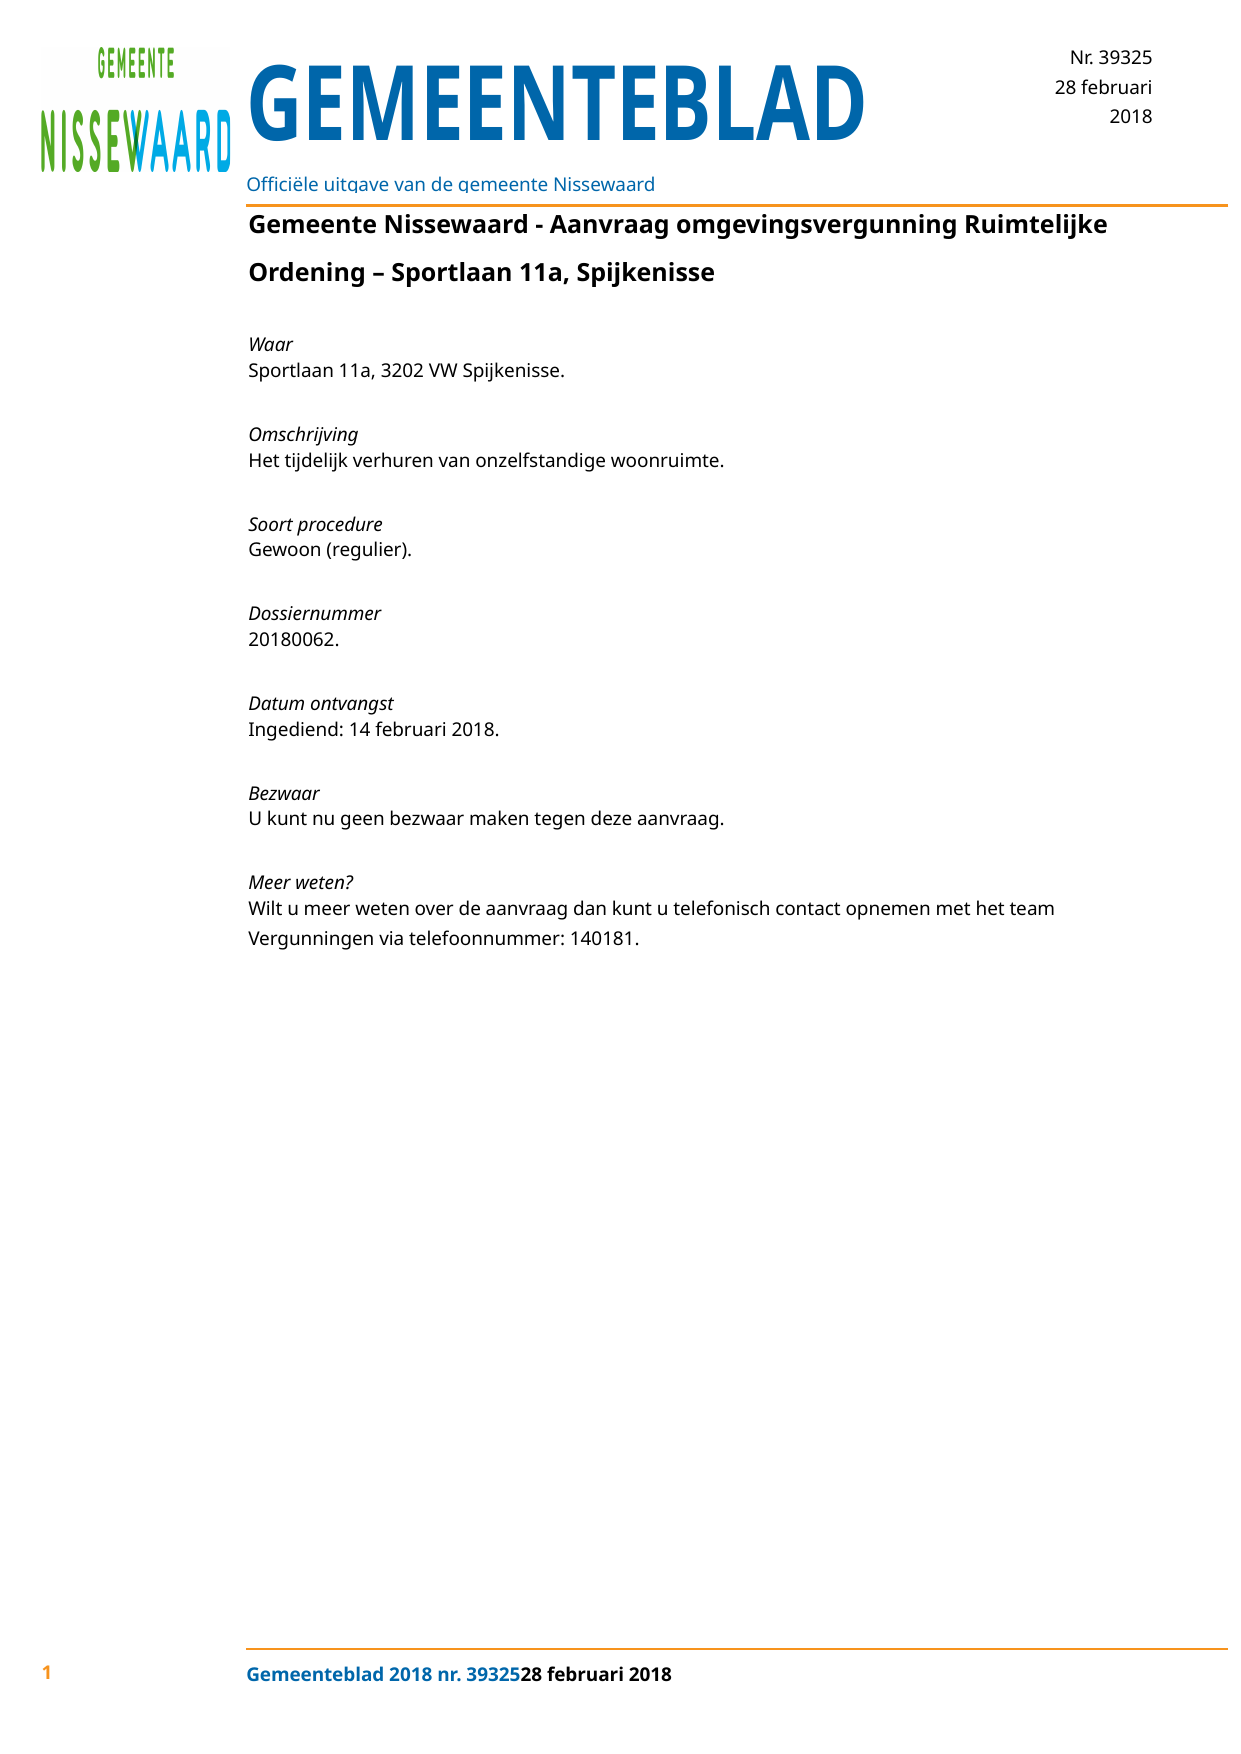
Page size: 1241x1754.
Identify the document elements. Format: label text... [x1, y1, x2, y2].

picture [41, 47, 231, 172]
text Het tijdelijk verhuren van onzelfstandige woonruimte. [248, 447, 1152, 473]
text 20180062. [248, 626, 1152, 652]
text Bezwaar [248, 780, 1152, 806]
picture [154, 157, 165, 172]
picture [222, 122, 227, 160]
picture [201, 122, 206, 138]
picture [176, 157, 187, 172]
text U kunt nu geen bezwaar maken tegen deze aanvraag. [248, 806, 1152, 831]
text Wilt u meer weten over de aanvraag dan kunt u telefonisch contact opnemen met het team Vergunningen via telefoonnummer: 140181. [248, 895, 1152, 951]
text Gemeente Nissewaard - Aanvraag omgevingsvergunning Ruimtelijke Ordening – Sportlaan 11a, Spijkenisse [248, 207, 1152, 288]
text Ingediend: 14 februari 2018. [248, 716, 1152, 742]
text Meer weten? [248, 869, 1152, 895]
text Dossiernummer [248, 601, 1152, 626]
picture [200, 151, 206, 172]
text Gewoon (regulier). [248, 537, 1152, 562]
text Datum ontvangst [248, 690, 1152, 716]
text Waar [248, 331, 1152, 357]
text Soort procedure [248, 511, 1152, 537]
text Sportlaan 11a, 3202 VW Spijkenisse. [248, 357, 1152, 383]
text Omschrijving [248, 421, 1152, 447]
